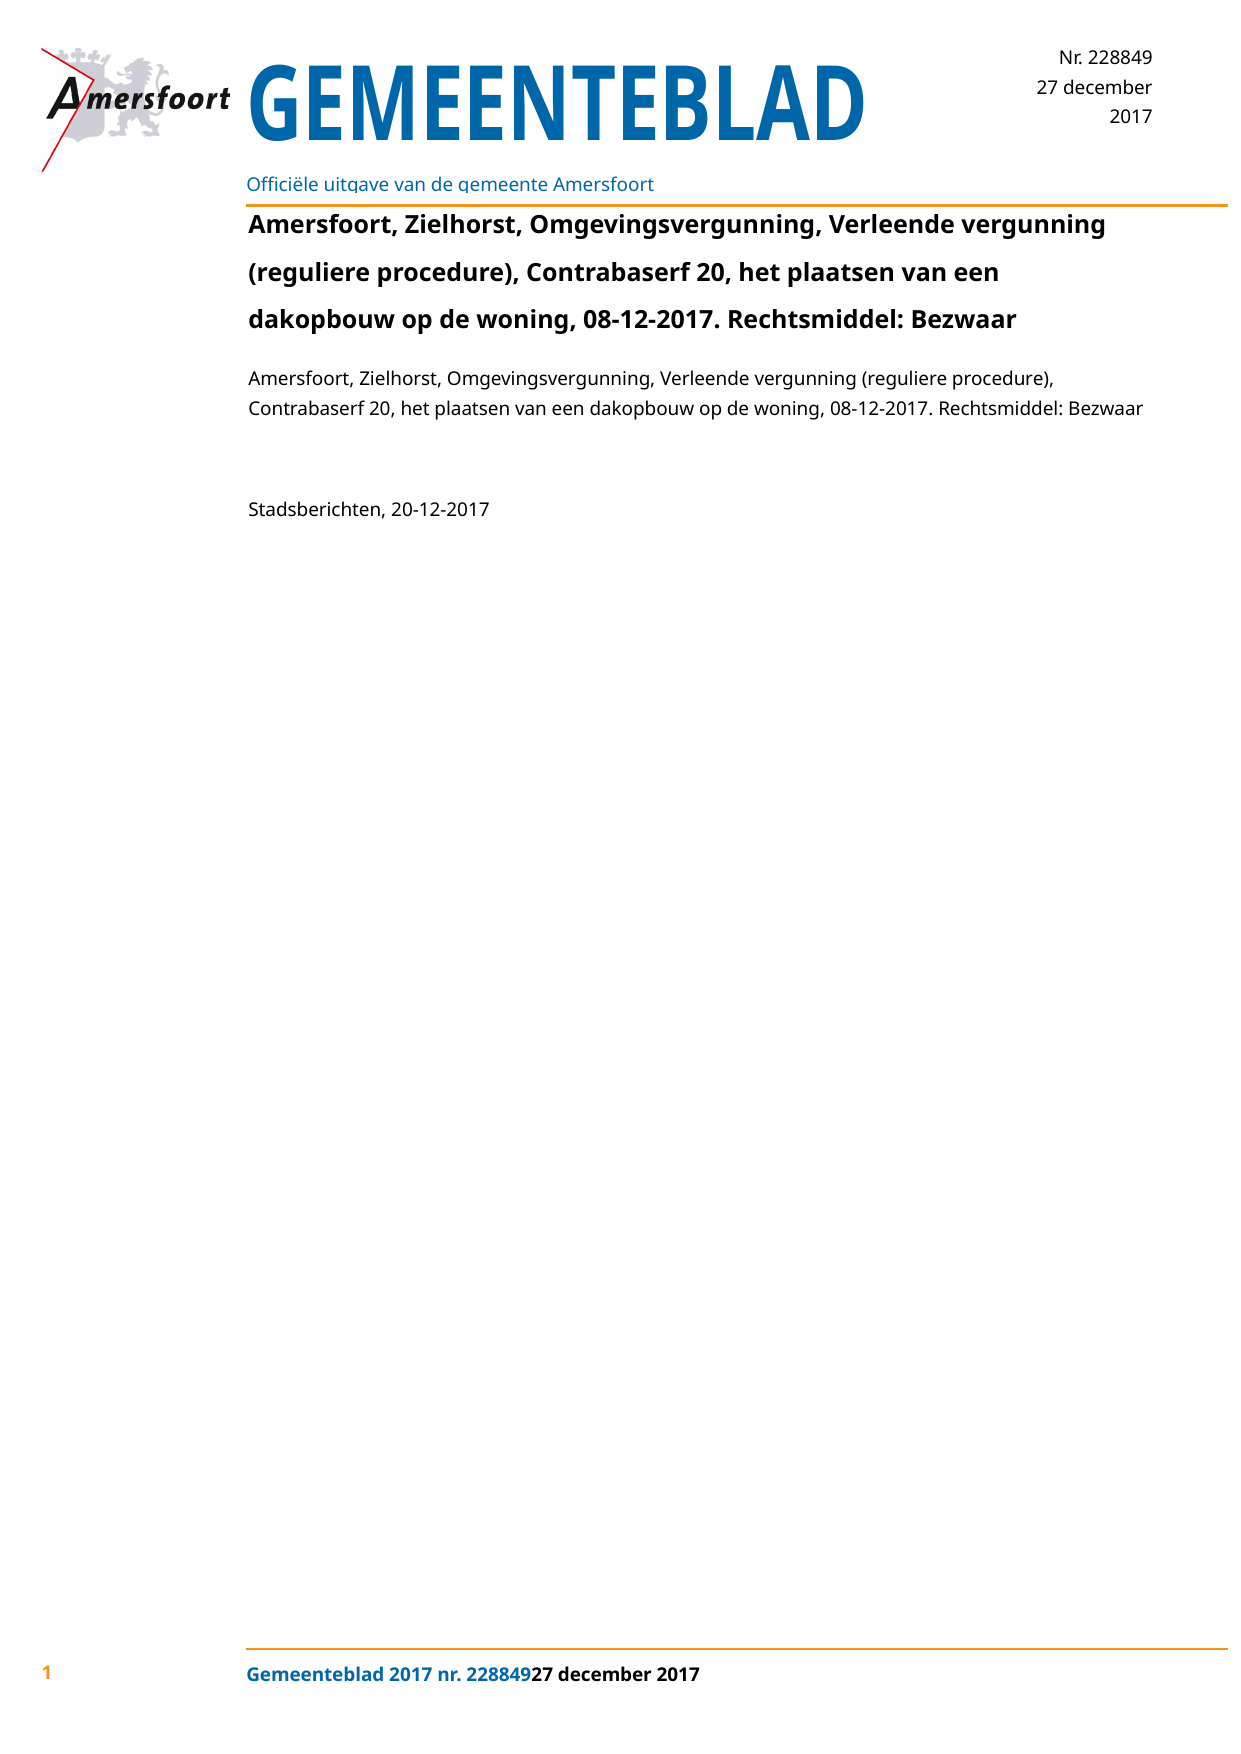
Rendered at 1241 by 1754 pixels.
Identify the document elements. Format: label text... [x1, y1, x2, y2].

picture [41, 47, 231, 172]
text Stadsberichten, 20-12-2017 [248, 496, 1152, 522]
text Amersfoort, Zielhorst, Omgevingsvergunning, Verleende vergunning (reguliere procedure), Contrabaserf 20, het plaatsen van een dakopbouw op de woning, 08-12-2017. Rechtsmiddel: Bezwaar [248, 207, 1152, 336]
text Amersfoort, Zielhorst, Omgevingsvergunning, Verleende vergunning (reguliere procedure), Contrabaserf 20, het plaatsen van een dakopbouw op de woning, 08-12-2017. Rechtsmiddel: Bezwaar [248, 366, 1152, 421]
